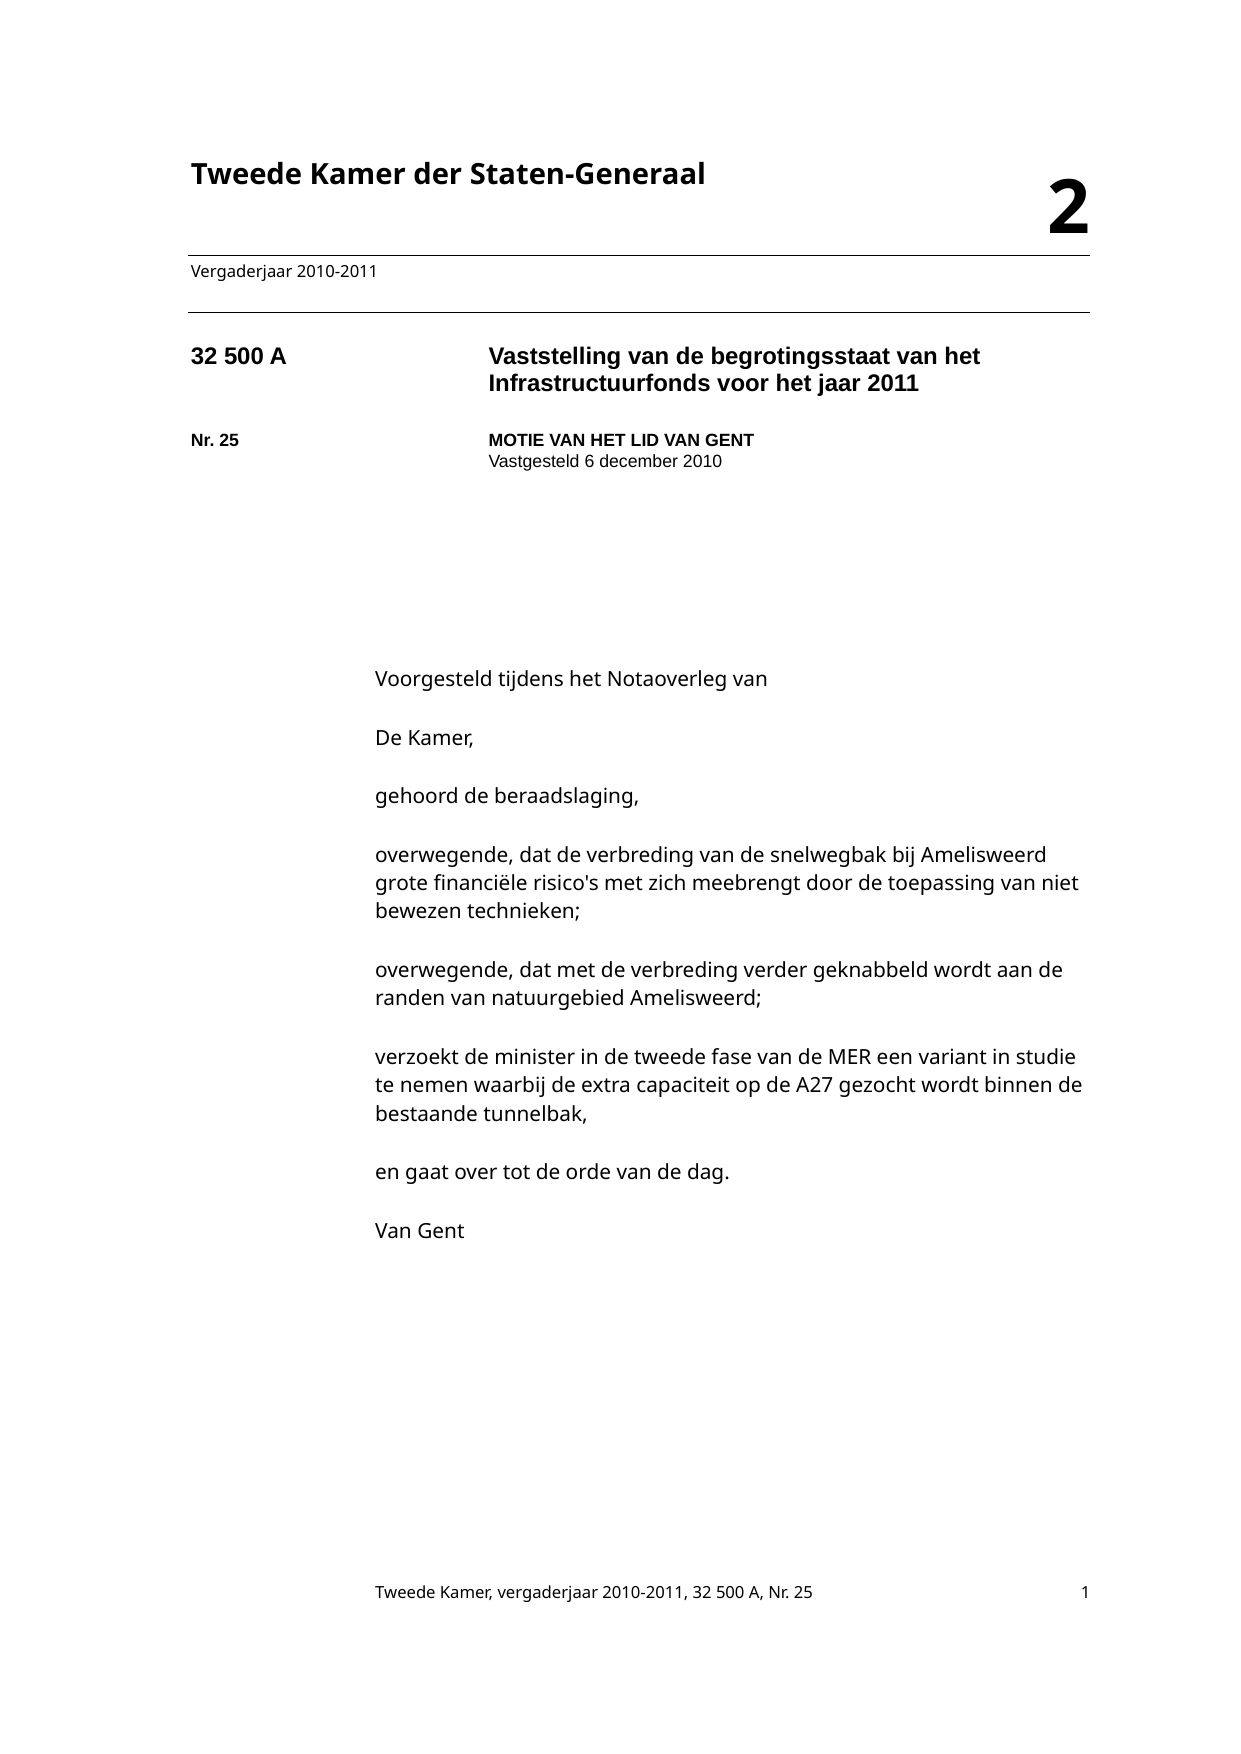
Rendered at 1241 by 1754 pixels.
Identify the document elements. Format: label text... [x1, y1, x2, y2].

text overwegende, dat met de verbreding verder geknabbeld wordt aan de randen van natuurgebied Amelisweerd; [375, 955, 1090, 1012]
table_cell [188, 313, 485, 339]
table_cell [485, 313, 1090, 339]
text Van Gent [375, 1216, 1090, 1244]
table_cell Vergaderjaar 2010-2011 [188, 256, 485, 312]
table_header Tweede Kamer der Staten-Generaal [188, 150, 909, 255]
table_cell [485, 256, 1090, 312]
table_cell Nr. 25 [188, 427, 485, 546]
text en gaat over tot de orde van de dag. [375, 1157, 1090, 1186]
table_cell MOTIE VAN HET LID VAN GENT Vastgesteld 6 december 2010 [485, 427, 1090, 546]
text verzoekt de minister in de tweede fase van de MER een variant in studie te nemen waarbij de extra capaciteit op de A27 gezocht wordt binnen de bestaande tunnelbak, [375, 1042, 1090, 1127]
text Voorgesteld tijdens het Notaoverleg van [375, 664, 1090, 693]
table_cell Vaststelling van de begrotingsstaat van het Infrastructuurfonds voor het jaar 2011 [485, 339, 1090, 427]
text De Kamer, [375, 723, 1090, 751]
table_header 2 [910, 150, 1090, 255]
text gehoord de beraadslaging, [375, 781, 1090, 810]
text overwegende, dat de verbreding van de snelwegbak bij Amelisweerd grote financiële risico's met zich meebrengt door de toepassing van niet bewezen technieken; [375, 840, 1090, 925]
table_cell 32 500 A [188, 339, 485, 427]
